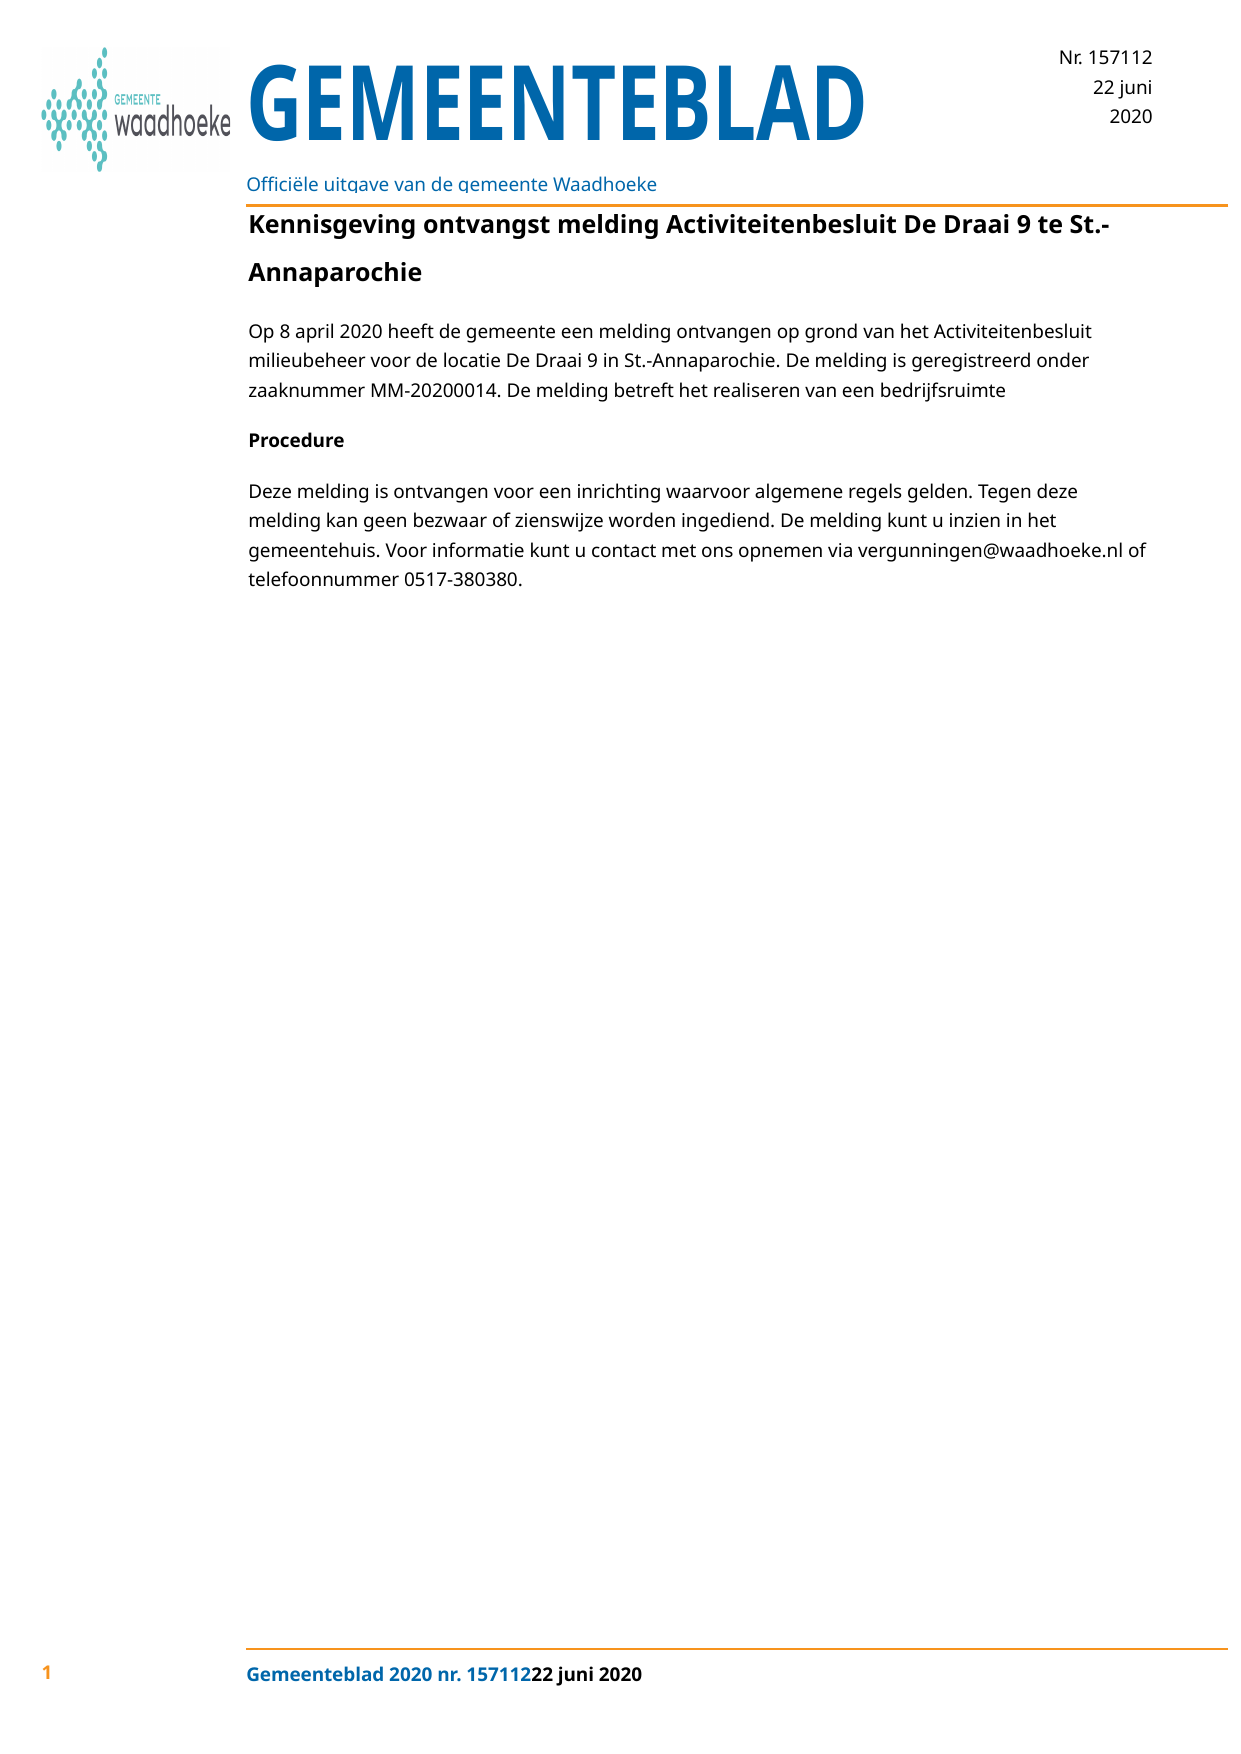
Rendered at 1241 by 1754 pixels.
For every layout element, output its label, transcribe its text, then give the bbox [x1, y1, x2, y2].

text Op 8 april 2020 heeft de gemeente een melding ontvangen op grond van het Activiteitenbesluit milieubeheer voor de locatie De Draai 9 in St.-Annaparochie. De melding is geregistreerd onder zaaknummer MM-20200014. De melding betreft het realiseren van een bedrijfsruimte [248, 318, 1152, 403]
picture [41, 47, 231, 172]
text Kennisgeving ontvangst melding Activiteitenbesluit De Draai 9 te St.-Annaparochie [248, 207, 1152, 288]
text Deze melding is ontvangen voor een inrichting waarvoor algemene regels gelden. Tegen deze melding kan geen bezwaar of zienswijze worden ingediend. De melding kunt u inzien in het gemeentehuis. Voor informatie kunt u contact met ons opnemen via vergunningen@waadhoeke.nl of telefoonnummer 0517-380380. [248, 478, 1152, 592]
text Procedure [248, 427, 1152, 453]
